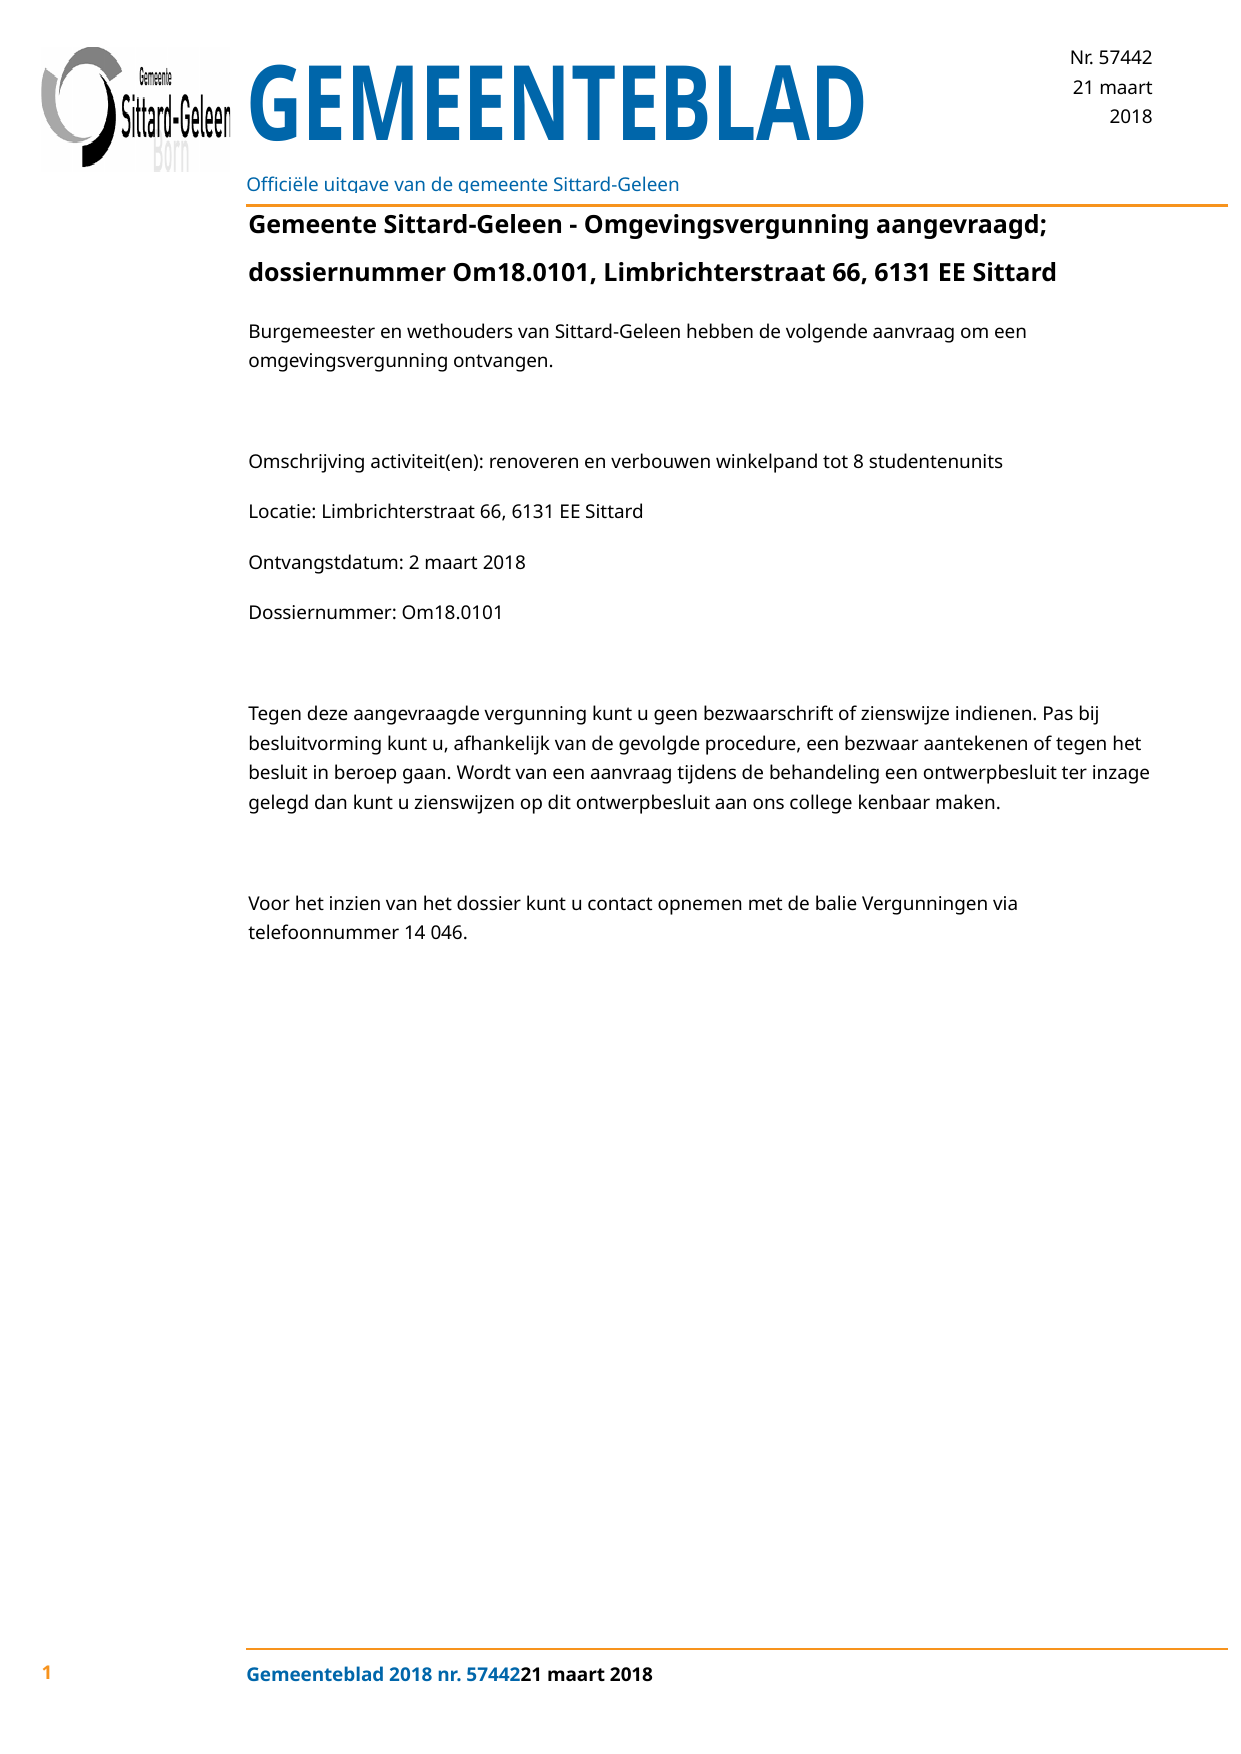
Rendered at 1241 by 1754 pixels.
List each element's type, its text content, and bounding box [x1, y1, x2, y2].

text Tegen deze aangevraagde vergunning kunt u geen bezwaarschrift of zienswijze indienen. Pas bij besluitvorming kunt u, afhankelijk van de gevolgde procedure, een bezwaar aantekenen of tegen het besluit in beroep gaan. Wordt van een aanvraag tijdens de behandeling een ontwerpbesluit ter inzage gelegd dan kunt u zienswijzen op dit ontwerpbesluit aan ons college kenbaar maken. [248, 700, 1152, 815]
picture [41, 47, 231, 172]
text Burgemeester en wethouders van Sittard-Geleen hebben de volgende aanvraag om een omgevingsvergunning ontvangen. [248, 318, 1152, 373]
text Dossiernummer: Om18.0101 [248, 599, 1152, 625]
text Ontvangstdatum: 2 maart 2018 [248, 549, 1152, 575]
text Gemeente Sittard-Geleen - Omgevingsvergunning aangevraagd; dossiernummer Om18.0101, Limbrichterstraat 66, 6131 EE Sittard [248, 207, 1152, 288]
text Omschrijving activiteit(en): renoveren en verbouwen winkelpand tot 8 studentenunits [248, 448, 1152, 474]
text Voor het inzien van het dossier kunt u contact opnemen met de balie Vergunningen via telefoonnummer 14 046. [248, 890, 1152, 945]
text Locatie: Limbrichterstraat 66, 6131 EE Sittard [248, 499, 1152, 524]
